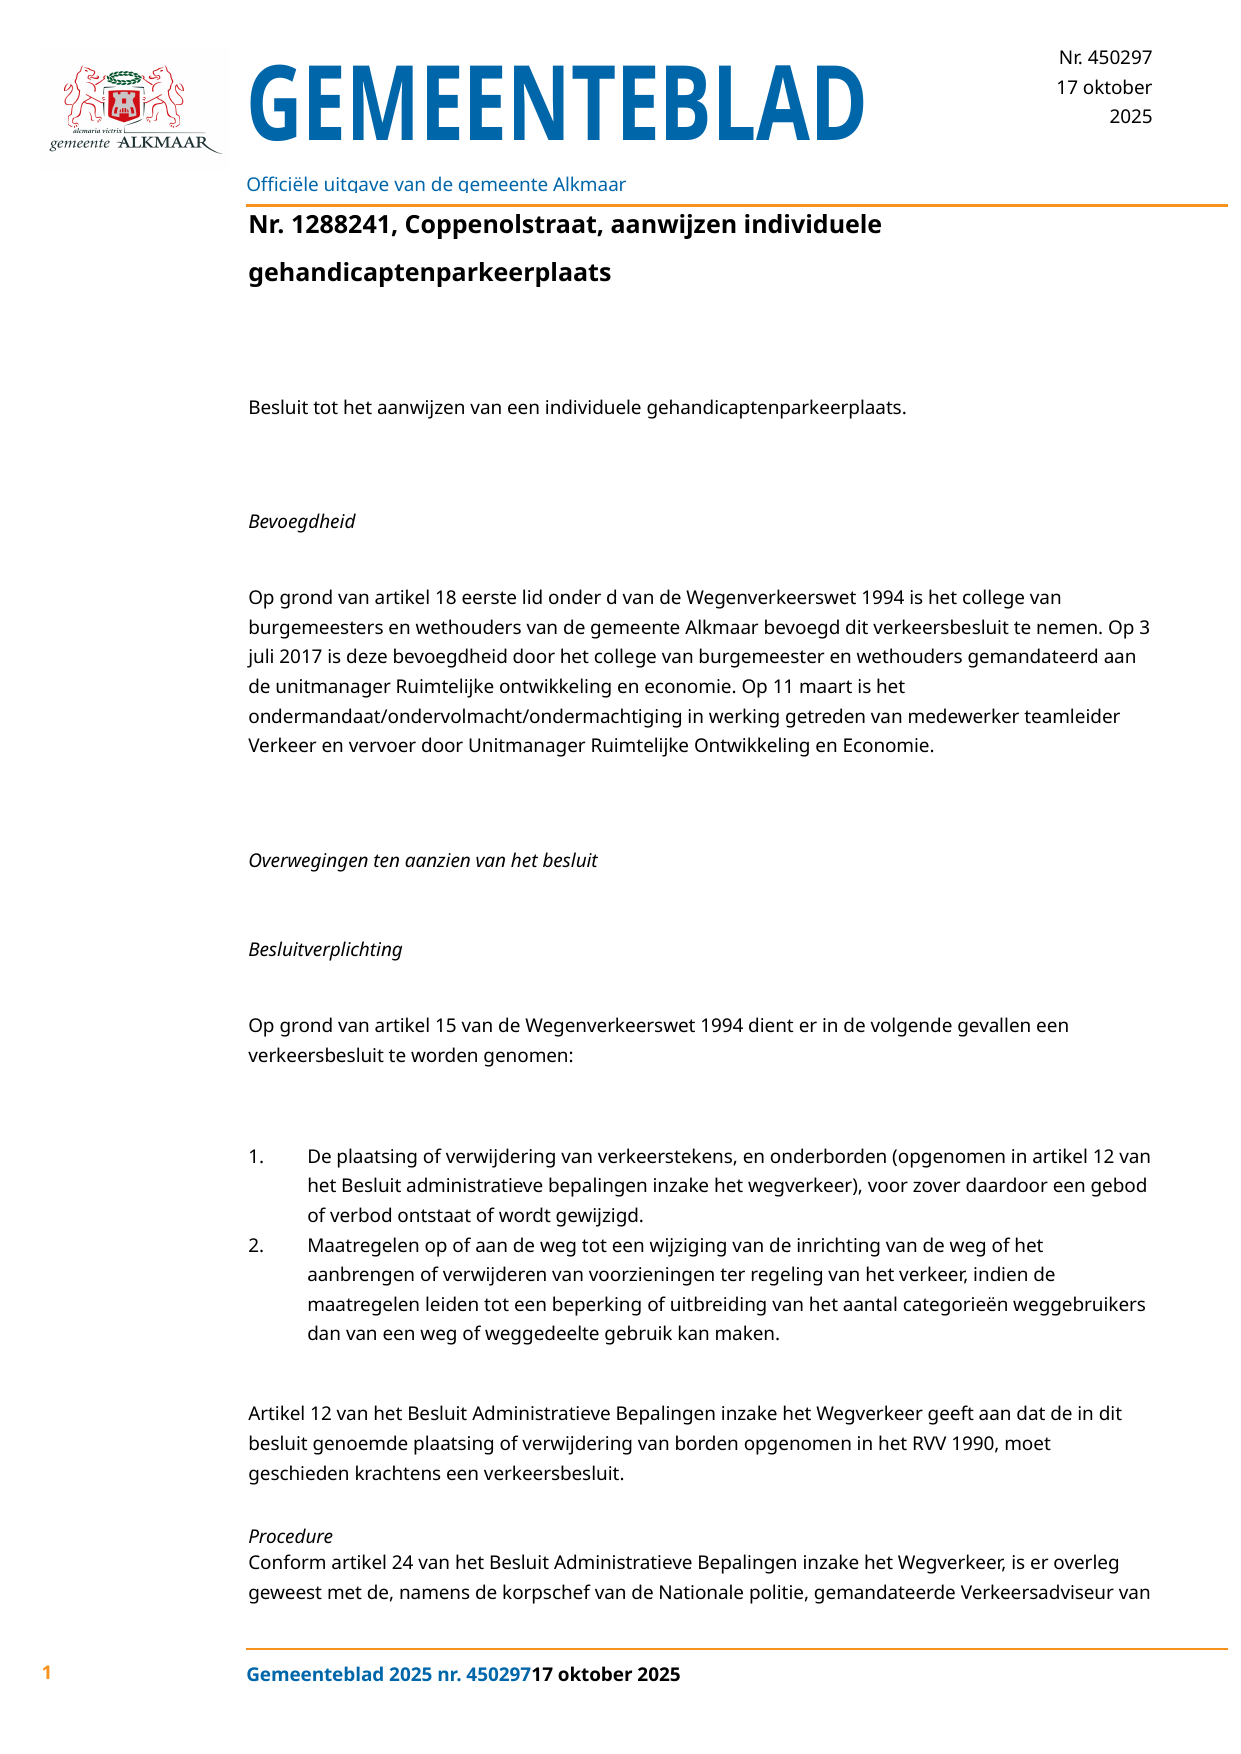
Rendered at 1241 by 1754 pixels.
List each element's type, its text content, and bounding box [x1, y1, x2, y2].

text Op grond van artikel 18 eerste lid onder d van de Wegenverkeerswet 1994 is het college van burgemeesters en wethouders van de gemeente Alkmaar bevoegd dit verkeersbesluit te nemen. Op 3 juli 2017 is deze bevoegdheid door het college van burgemeester en wethouders gemandateerd aan de unitmanager Ruimtelijke ontwikkeling en economie. Op 11 maart is het ondermandaat/ondervolmacht/ondermachtiging in werking getreden van medewerker teamleider Verkeer en vervoer door Unitmanager Ruimtelijke Ontwikkeling en Economie. [248, 584, 1152, 758]
text Overwegingen ten aanzien van het besluit [248, 847, 1152, 873]
text Op grond van artikel 15 van de Wegenverkeerswet 1994 dient er in de volgende gevallen een verkeersbesluit te worden genomen: [248, 1013, 1152, 1068]
text Besluitverplichting [248, 937, 1152, 962]
list Maatregelen op of aan de weg tot een wijziging van de inrichting van de weg of het aanbrengen of verwijderen van voorzieningen ter regeling van het verkeer, indien de maatregelen leiden tot een beperking of uitbreiding van het aantal categorieën weggebruikers dan van een weg of weggedeelte gebruik kan maken. [248, 1232, 1152, 1346]
picture [41, 47, 231, 172]
text Besluit tot het aanwijzen van een individuele gehandicaptenparkeerplaats. [248, 394, 1152, 420]
list De plaatsing of verwijdering van verkeerstekens, en onderborden (opgenomen in artikel 12 van het Besluit administratieve bepalingen inzake het wegverkeer), voor zover daardoor een gebod of verbod ontstaat of wordt gewijzigd. [248, 1143, 1152, 1228]
text Nr. 1288241, Coppenolstraat, aanwijzen individuele gehandicaptenparkeerplaats [248, 207, 1152, 288]
text Artikel 12 van het Besluit Administratieve Bepalingen inzake het Wegverkeer geeft aan dat de in dit besluit genoemde plaatsing of verwijdering van borden opgenomen in het RVV 1990, moet geschieden krachtens een verkeersbesluit. [248, 1401, 1152, 1486]
text Procedure [248, 1524, 1152, 1549]
text Bevoegdheid [248, 508, 1152, 534]
text Conform artikel 24 van het Besluit Administratieve Bepalingen inzake het Wegverkeer, is er overleg geweest met de, namens de korpschef van de Nationale politie, gemandateerde Verkeersadviseur van [248, 1549, 1152, 1605]
